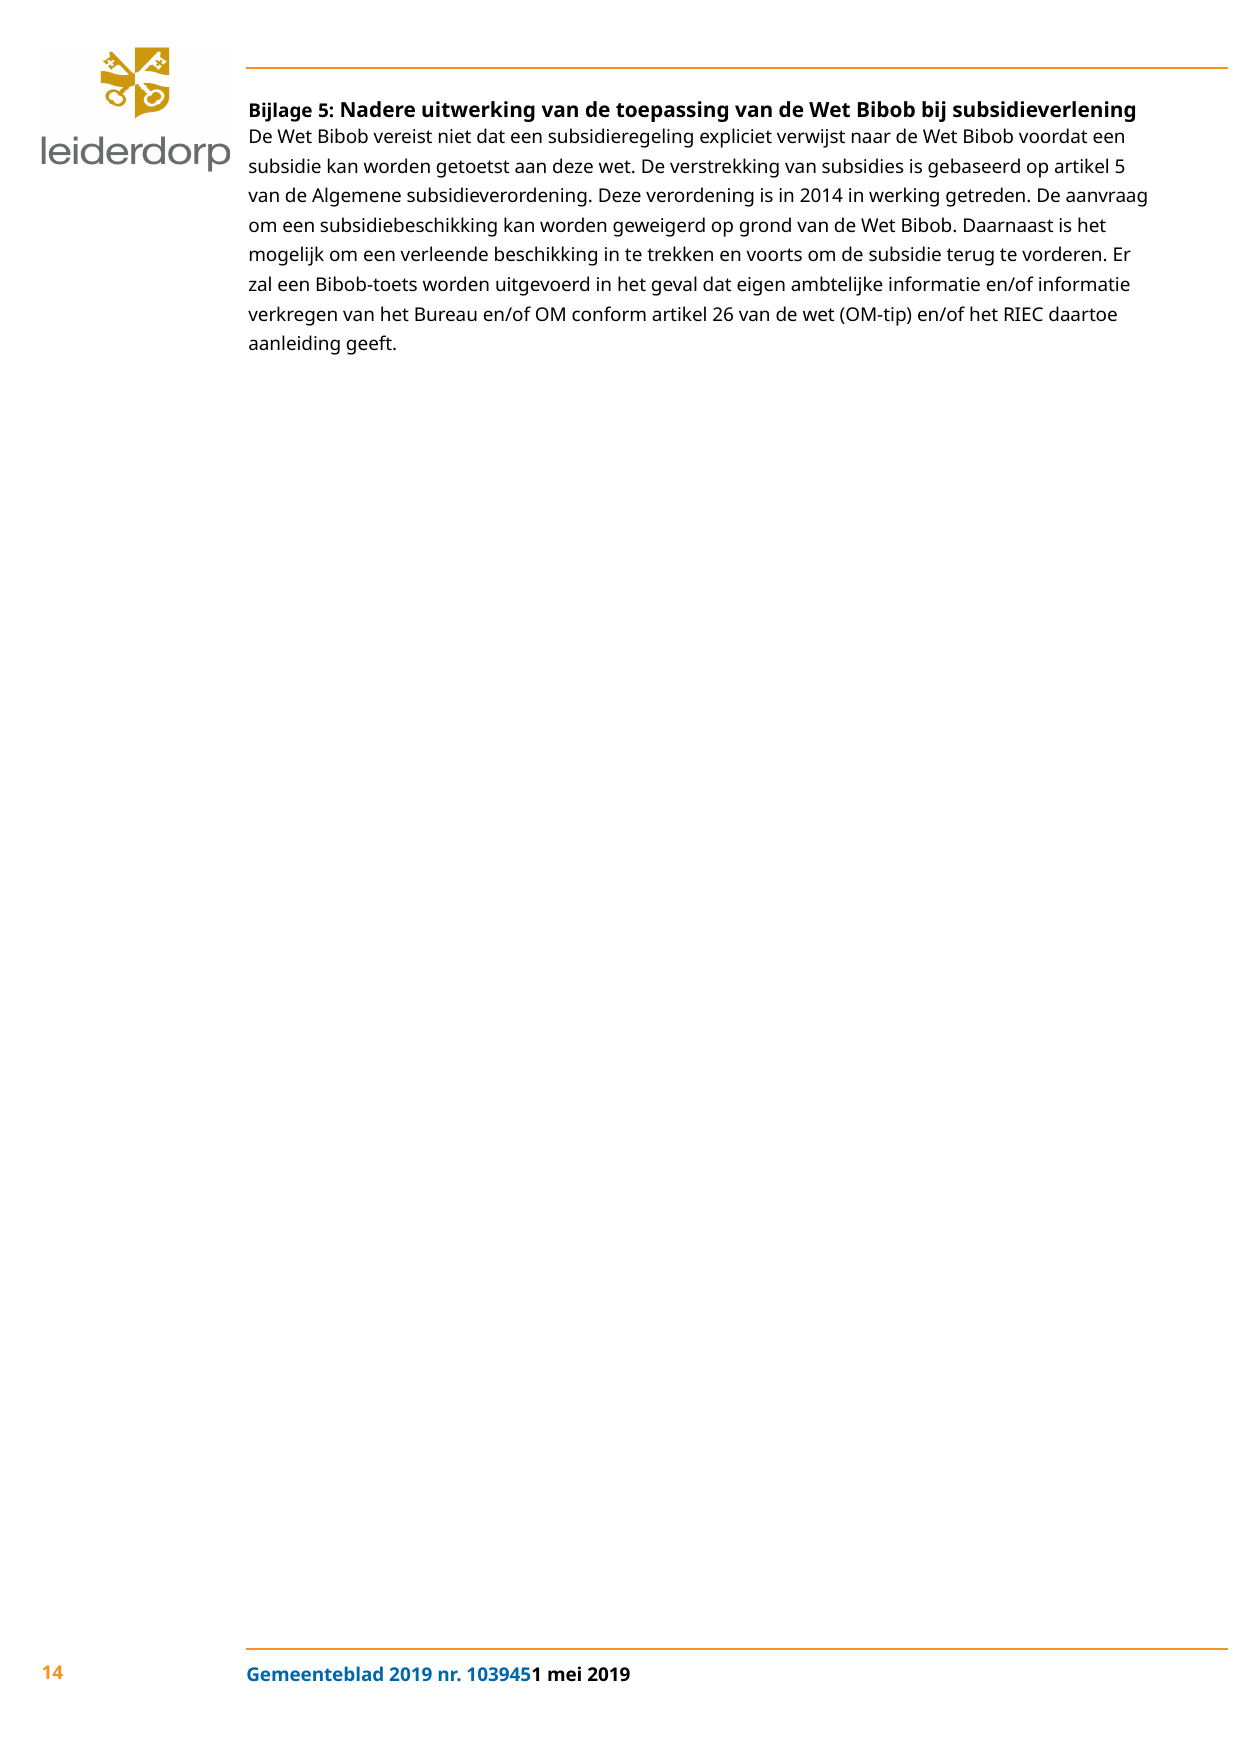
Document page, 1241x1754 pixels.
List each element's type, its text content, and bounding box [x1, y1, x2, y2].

text De Wet Bibob vereist niet dat een subsidieregeling expliciet verwijst naar de Wet Bibob voordat een subsidie kan worden getoetst aan deze wet. De verstrekking van subsidies is gebaseerd op artikel 5 van de Algemene subsidieverordening. Deze verordening is in 2014 in werking getreden. De aanvraag om een subsidiebeschikking kan worden geweigerd op grond van de Wet Bibob. Daarnaast is het mogelijk om een verleende beschikking in te trekken en voorts om de subsidie terug te vorderen. Er zal een Bibob-toets worden uitgevoerd in het geval dat eigen ambtelijke informatie en/of informatie verkregen van het Bureau en/of OM conform artikel 26 van de wet (OM-tip) en/of het RIEC daartoe aanleiding geeft. [248, 123, 1152, 356]
text Bijlage 5: Nadere uitwerking van de toepassing van de Wet Bibob bij subsidieverlening [248, 95, 1152, 123]
picture [41, 47, 231, 172]
